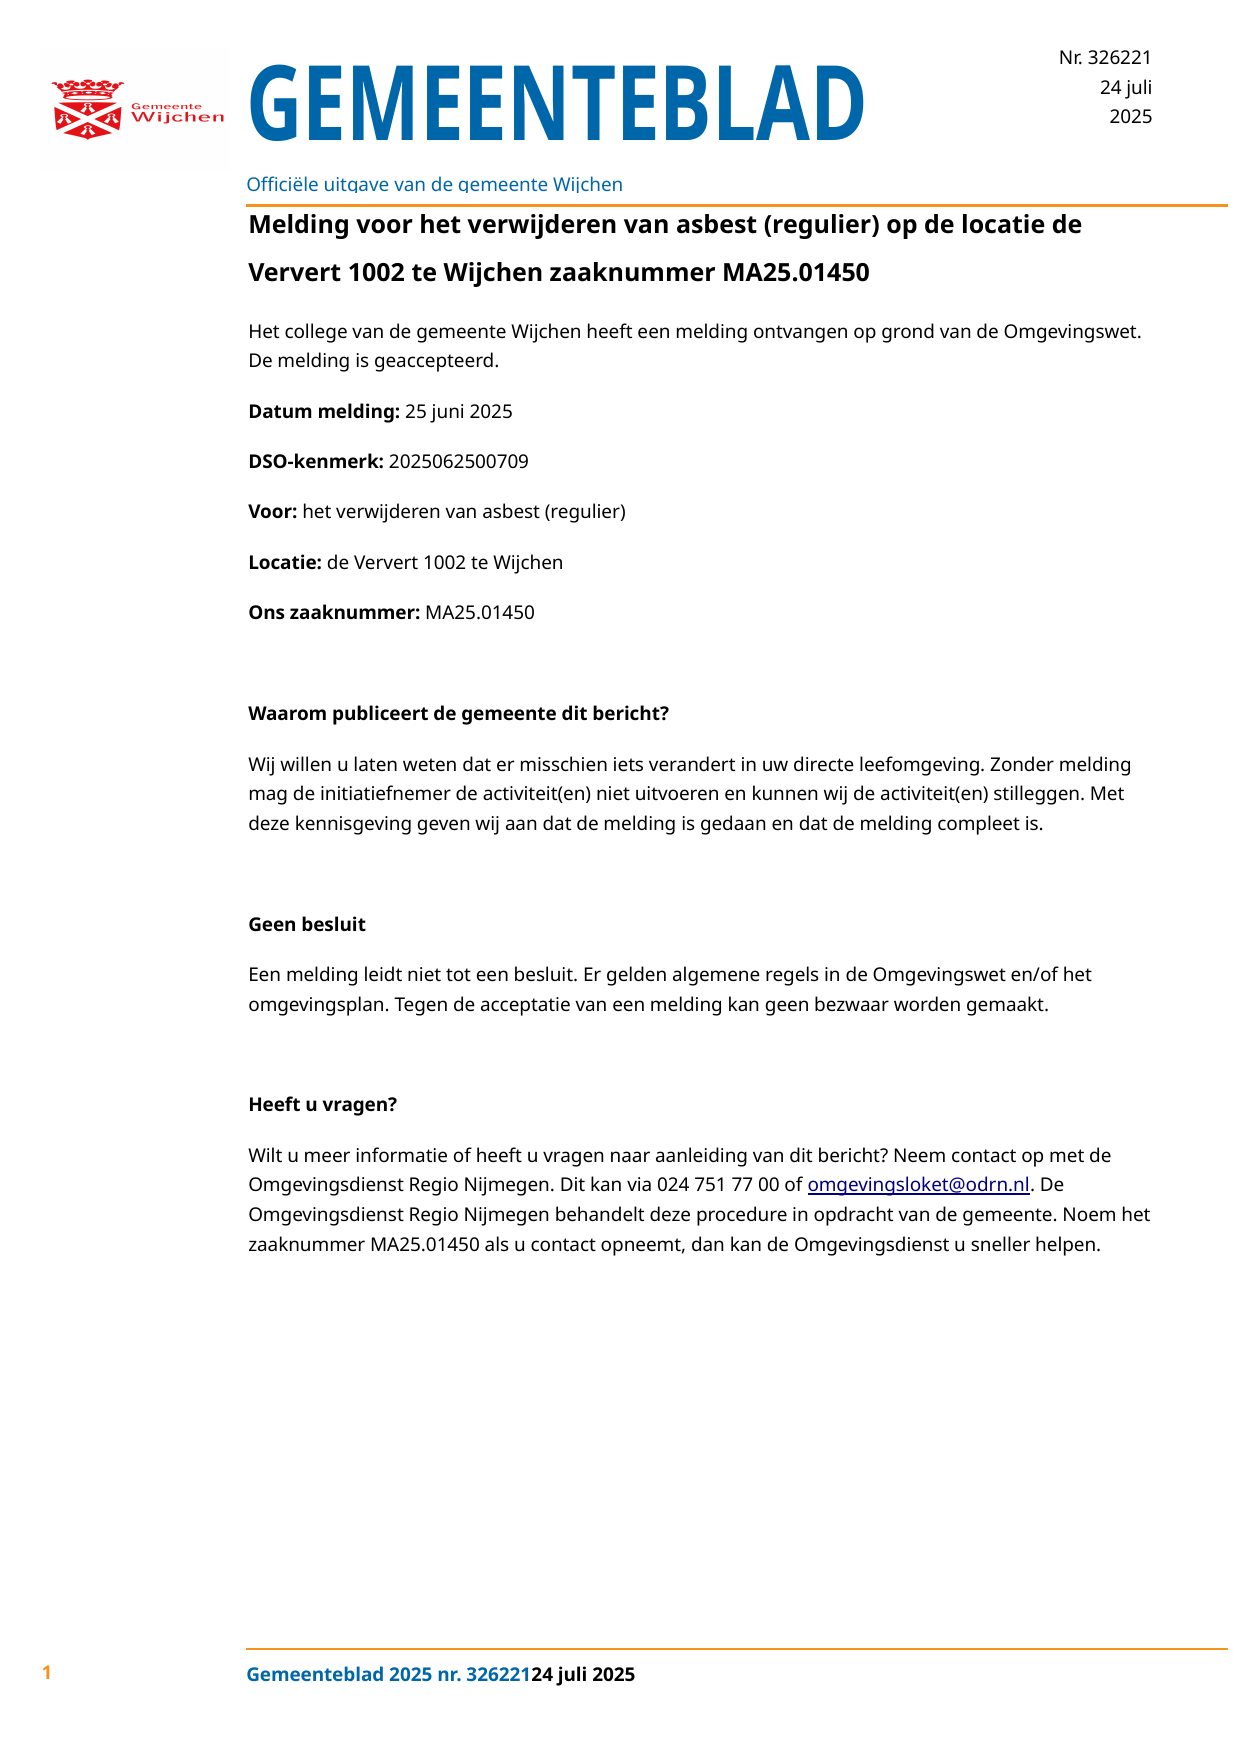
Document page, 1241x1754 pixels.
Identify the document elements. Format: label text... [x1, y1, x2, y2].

text Heeft u vragen? [248, 1092, 1152, 1117]
text Het college van de gemeente Wijchen heeft een melding ontvangen op grond van de Omgevingswet. De melding is geaccepteerd. [248, 318, 1152, 373]
text Waarom publiceert de gemeente dit bericht? [248, 700, 1152, 726]
text Datum melding: 25 juni 2025 [248, 398, 1152, 424]
text Geen besluit [248, 911, 1152, 937]
text Een melding leidt niet tot een besluit. Er gelden algemene regels in de Omgevingswet en/of het omgevingsplan. Tegen de acceptatie van een melding kan geen bezwaar worden gemaakt. [248, 961, 1152, 1017]
text Ons zaaknummer: MA25.01450 [248, 599, 1152, 625]
text Voor: het verwijderen van asbest (regulier) [248, 499, 1152, 524]
text Wilt u meer informatie of heeft u vragen naar aanleiding van dit bericht? Neem contact op met de Omgevingsdienst Regio Nijmegen. Dit kan via 024 751 77 00 of omgevingsloket@odrn.nl. De Omgevingsdienst Regio Nijmegen behandelt deze procedure in opdracht van de gemeente. Noem het zaaknummer MA25.01450 als u contact opneemt, dan kan de Omgevingsdienst u sneller helpen. [248, 1142, 1152, 1257]
text DSO-kenmerk: 2025062500709 [248, 448, 1152, 474]
picture [41, 47, 231, 172]
text Locatie: de Ververt 1002 te Wijchen [248, 549, 1152, 575]
text Melding voor het verwijderen van asbest (regulier) op de locatie de Ververt 1002 te Wijchen zaaknummer MA25.01450 [248, 207, 1152, 288]
text Wij willen u laten weten dat er misschien iets verandert in uw directe leefomgeving. Zonder melding mag de initiatiefnemer de activiteit(en) niet uitvoeren en kunnen wij de activiteit(en) stilleggen. Met deze kennisgeving geven wij aan dat de melding is gedaan en dat de melding compleet is. [248, 751, 1152, 836]
